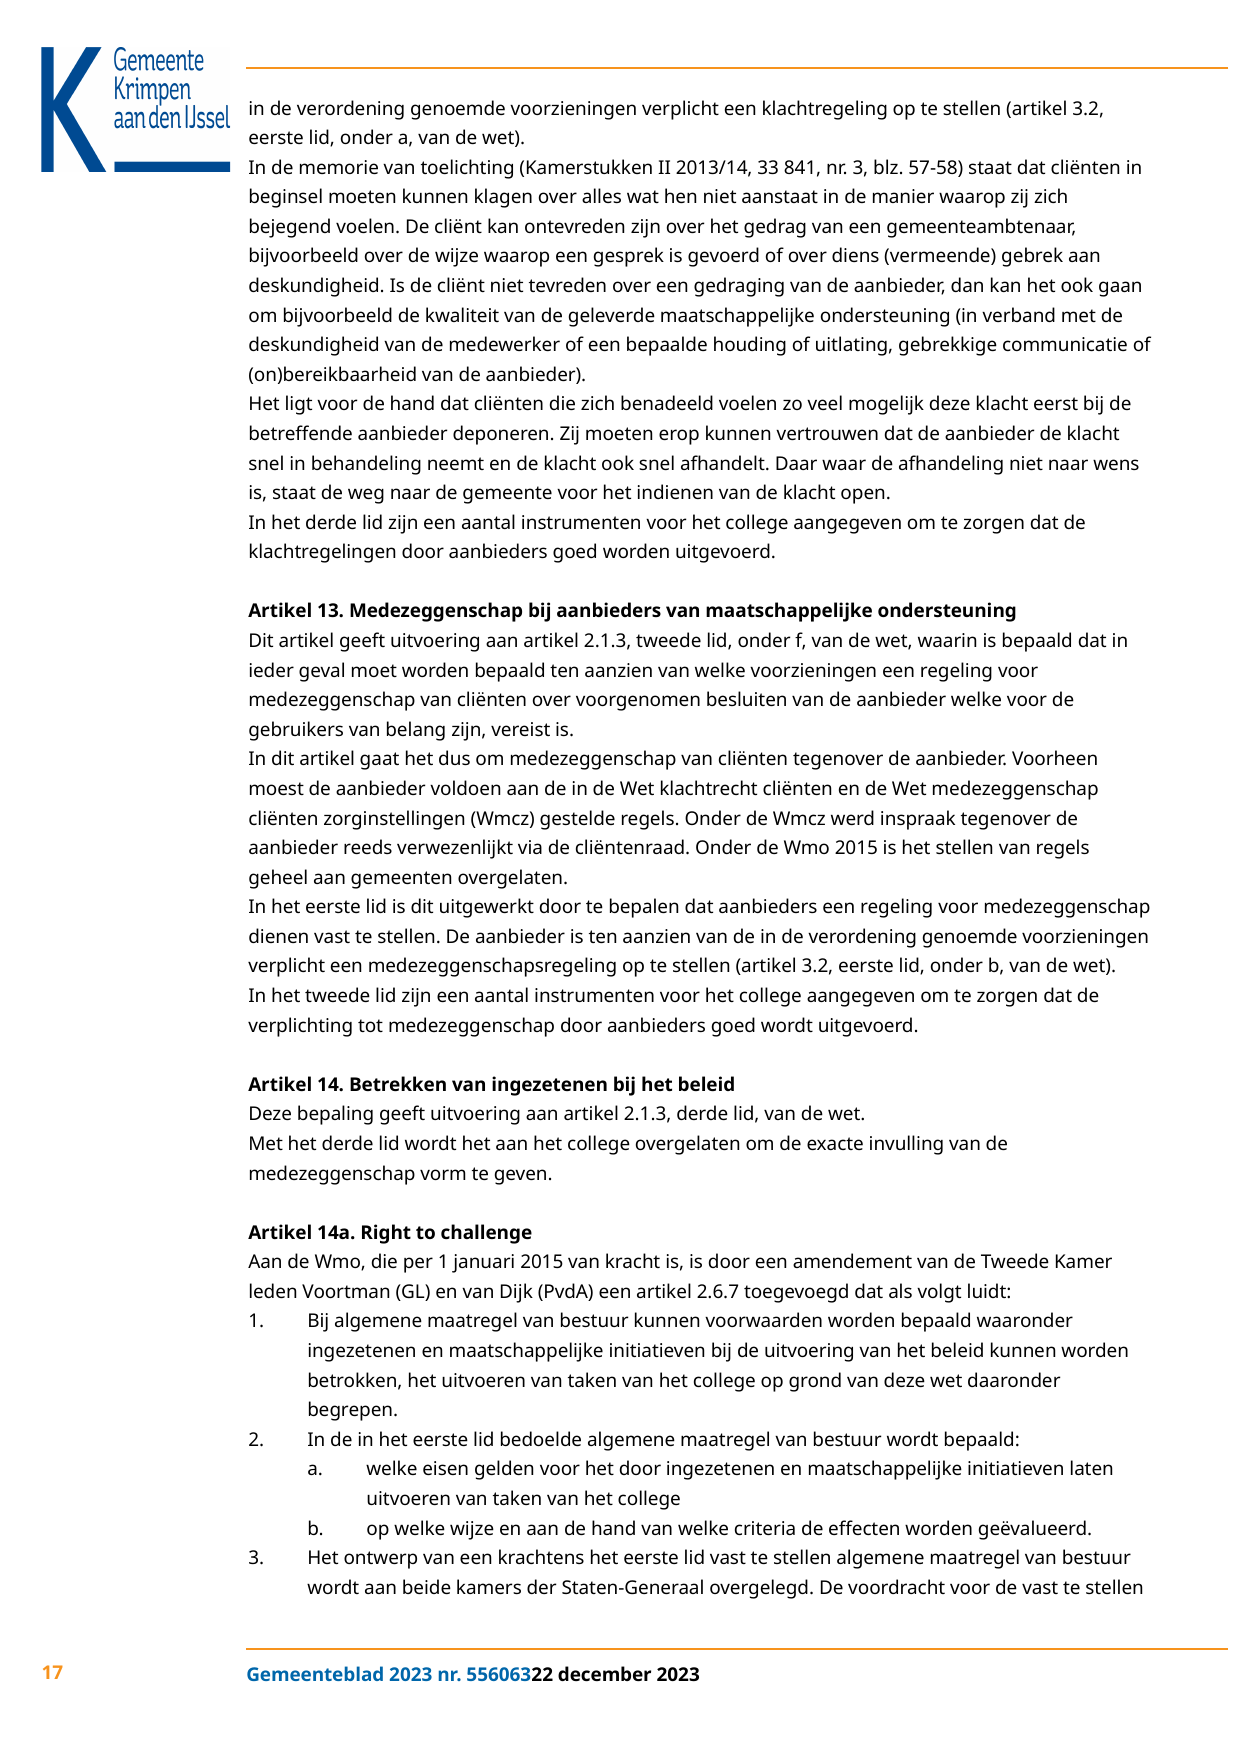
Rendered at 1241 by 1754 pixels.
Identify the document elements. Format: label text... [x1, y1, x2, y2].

list Het ontwerp van een krachtens het eerste lid vast te stellen algemene maatregel van bestuur wordt aan beide kamers der Staten-Generaal overgelegd. De voordracht voor de vast te stellen [248, 1544, 1152, 1600]
text In dit artikel gaat het dus om medezeggenschap van cliënten tegenover de aanbieder. Voorheen moest de aanbieder voldoen aan de in de Wet klachtrecht cliënten en de Wet medezeggenschap cliënten zorginstellingen (Wmcz) gestelde regels. Onder de Wmcz werd inspraak tegenover de aanbieder reeds verwezenlijkt via de cliëntenraad. Onder de Wmo 2015 is het stellen van regels geheel aan gemeenten overgelaten. [248, 746, 1152, 890]
text Artikel 14. Betrekken van ingezetenen bij het beleid [248, 1071, 1152, 1097]
picture [41, 47, 231, 172]
text In het tweede lid zijn een aantal instrumenten voor het college aangegeven om te zorgen dat de verplichting tot medezeggenschap door aanbieders goed wordt uitgevoerd. [248, 982, 1152, 1038]
list welke eisen gelden voor het door ingezetenen en maatschappelijke initiatieven laten uitvoeren van taken van het college [307, 1456, 1152, 1511]
text In het derde lid zijn een aantal instrumenten voor het college aangegeven om te zorgen dat de klachtregelingen door aanbieders goed worden uitgevoerd. [248, 509, 1152, 564]
text In de memorie van toelichting (Kamerstukken II 2013/14, 33 841, nr. 3, blz. 57-58) staat dat cliënten in beginsel moeten kunnen klagen over alles wat hen niet aanstaat in de manier waarop zij zich bejegend voelen. De cliënt kan ontevreden zijn over het gedrag van een gemeenteambtenaar, bijvoorbeeld over de wijze waarop een gesprek is gevoerd of over diens (vermeende) gebrek aan deskundigheid. Is de cliënt niet tevreden over een gedraging van de aanbieder, dan kan het ook gaan om bijvoorbeeld de kwaliteit van de geleverde maatschappelijke ondersteuning (in verband met de deskundigheid van de medewerker of een bepaalde houding of uitlating, gebrekkige communicatie of (on)bereikbaarheid van de aanbieder). [248, 154, 1152, 387]
list In de in het eerste lid bedoelde algemene maatregel van bestuur wordt bepaald: [248, 1426, 1152, 1452]
text Dit artikel geeft uitvoering aan artikel 2.1.3, tweede lid, onder f, van de wet, waarin is bepaald dat in ieder geval moet worden bepaald ten aanzien van welke voorzieningen een regeling voor medezeggenschap van cliënten over voorgenomen besluiten van de aanbieder welke voor de gebruikers van belang zijn, vereist is. [248, 627, 1152, 742]
text Het ligt voor de hand dat cliënten die zich benadeeld voelen zo veel mogelijk deze klacht eerst bij de betreffende aanbieder deponeren. Zij moeten erop kunnen vertrouwen dat de aanbieder de klacht snel in behandeling neemt en de klacht ook snel afhandelt. Daar waar de afhandeling niet naar wens is, staat de weg naar de gemeente voor het indienen van de klacht open. [248, 391, 1152, 505]
list op welke wijze en aan de hand van welke criteria de effecten worden geëvalueerd. [307, 1515, 1152, 1541]
text Artikel 14a. Right to challenge [248, 1219, 1152, 1245]
list Bij algemene maatregel van bestuur kunnen voorwaarden worden bepaald waaronder ingezetenen en maatschappelijke initiatieven bij de uitvoering van het beleid kunnen worden betrokken, het uitvoeren van taken van het college op grond van deze wet daaronder begrepen. [248, 1308, 1152, 1422]
text In het eerste lid is dit uitgewerkt door te bepalen dat aanbieders een regeling voor medezeggenschap dienen vast te stellen. De aanbieder is ten aanzien van de in de verordening genoemde voorzieningen verplicht een medezeggenschapsregeling op te stellen (artikel 3.2, eerste lid, onder b, van de wet). [248, 893, 1152, 978]
text in de verordening genoemde voorzieningen verplicht een klachtregeling op te stellen (artikel 3.2, eerste lid, onder a, van de wet). [248, 95, 1152, 150]
text Artikel 13. Medezeggenschap bij aanbieders van maatschappelijke ondersteuning [248, 598, 1152, 623]
text Aan de Wmo, die per 1 januari 2015 van kracht is, is door een amendement van de Tweede Kamer leden Voortman (GL) en van Dijk (PvdA) een artikel 2.6.7 toegevoegd dat als volgt luidt: [248, 1248, 1152, 1304]
text Deze bepaling geeft uitvoering aan artikel 2.1.3, derde lid, van de wet. [248, 1101, 1152, 1126]
text Met het derde lid wordt het aan het college overgelaten om de exacte invulling van de medezeggenschap vorm te geven. [248, 1130, 1152, 1186]
